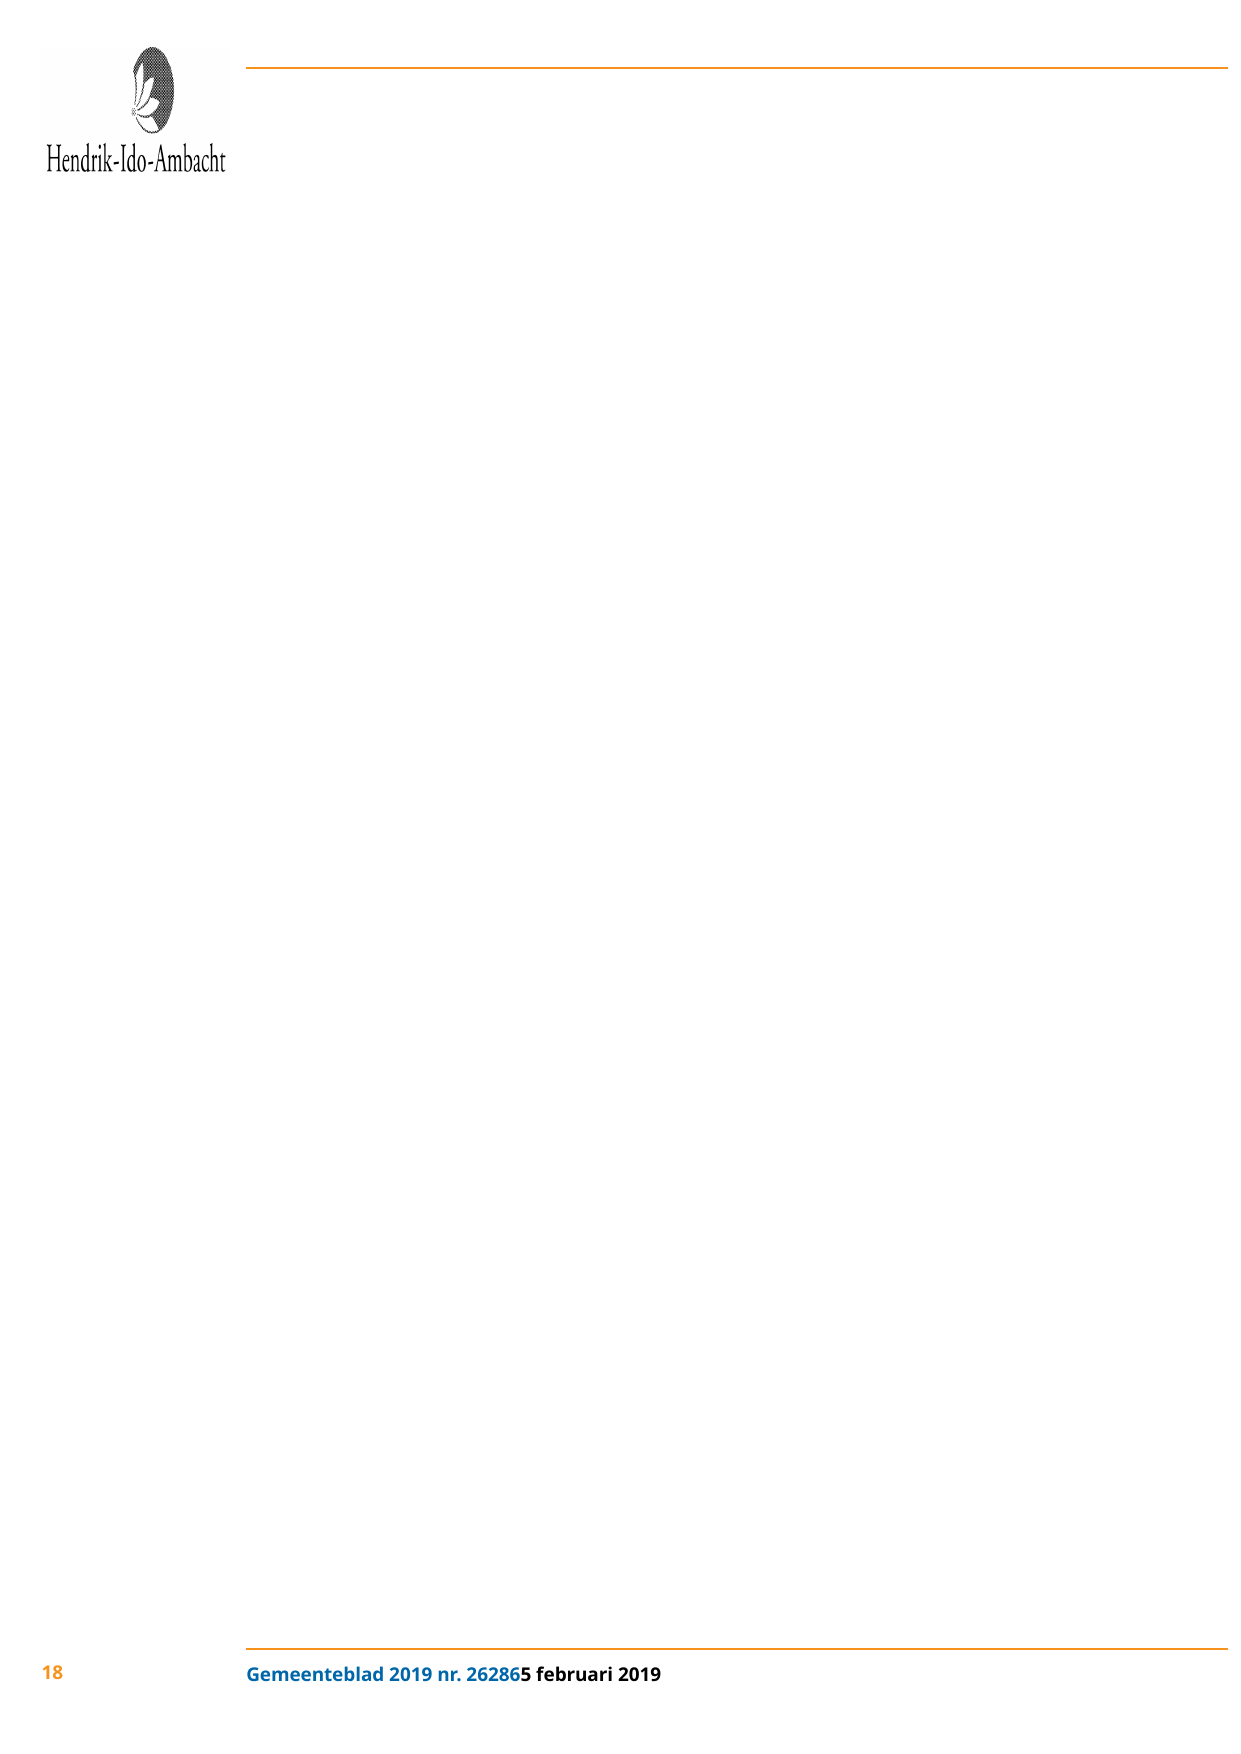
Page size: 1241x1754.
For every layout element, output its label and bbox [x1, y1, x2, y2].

picture [41, 47, 231, 172]
